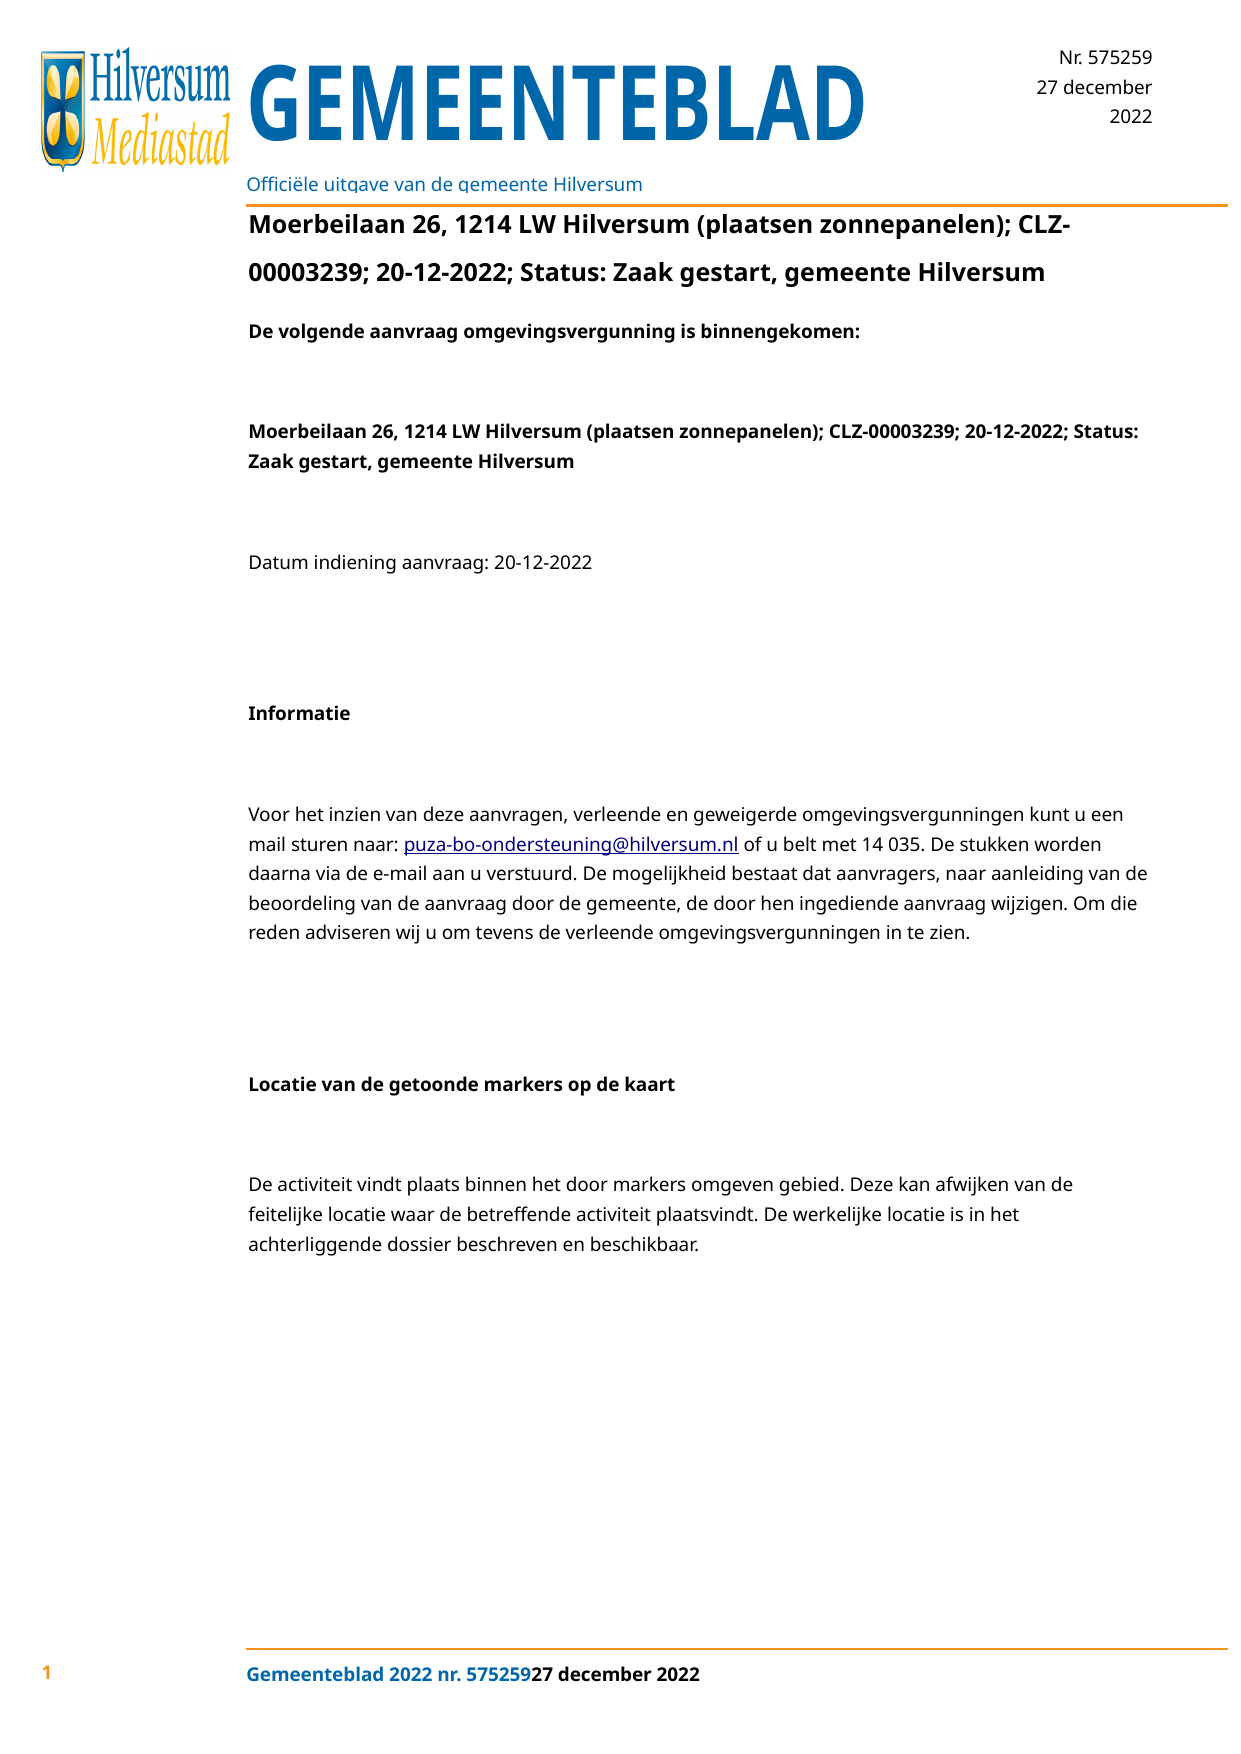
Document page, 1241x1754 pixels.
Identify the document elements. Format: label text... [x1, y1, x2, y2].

text De activiteit vindt plaats binnen het door markers omgeven gebied. Deze kan afwijken van de feitelijke locatie waar de betreffende activiteit plaatsvindt. De werkelijke locatie is in het achterliggende dossier beschreven en beschikbaar. [248, 1172, 1152, 1257]
text Moerbeilaan 26, 1214 LW Hilversum (plaatsen zonnepanelen); CLZ-00003239; 20-12-2022; Status: Zaak gestart, gemeente Hilversum [248, 207, 1152, 288]
text Datum indiening aanvraag: 20-12-2022 [248, 549, 1152, 575]
picture [41, 47, 231, 172]
text Locatie van de getoonde markers op de kaart [248, 1071, 1152, 1097]
text Moerbeilaan 26, 1214 LW Hilversum (plaatsen zonnepanelen); CLZ-00003239; 20-12-2022; Status: Zaak gestart, gemeente Hilversum [248, 419, 1152, 474]
text De volgende aanvraag omgevingsvergunning is binnengekomen: [248, 318, 1152, 344]
text Voor het inzien van deze aanvragen, verleende en geweigerde omgevingsvergunningen kunt u een mail sturen naar: puza-bo-ondersteuning@hilversum.nl of u belt met 14 035. De stukken worden daarna via de e-mail aan u verstuurd. De mogelijkheid bestaat dat aanvragers, naar aanleiding van de beoordeling van de aanvraag door de gemeente, de door hen ingediende aanvraag wijzigen. Om die reden adviseren wij u om tevens de verleende omgevingsvergunningen in te zien. [248, 801, 1152, 945]
text Informatie [248, 700, 1152, 726]
